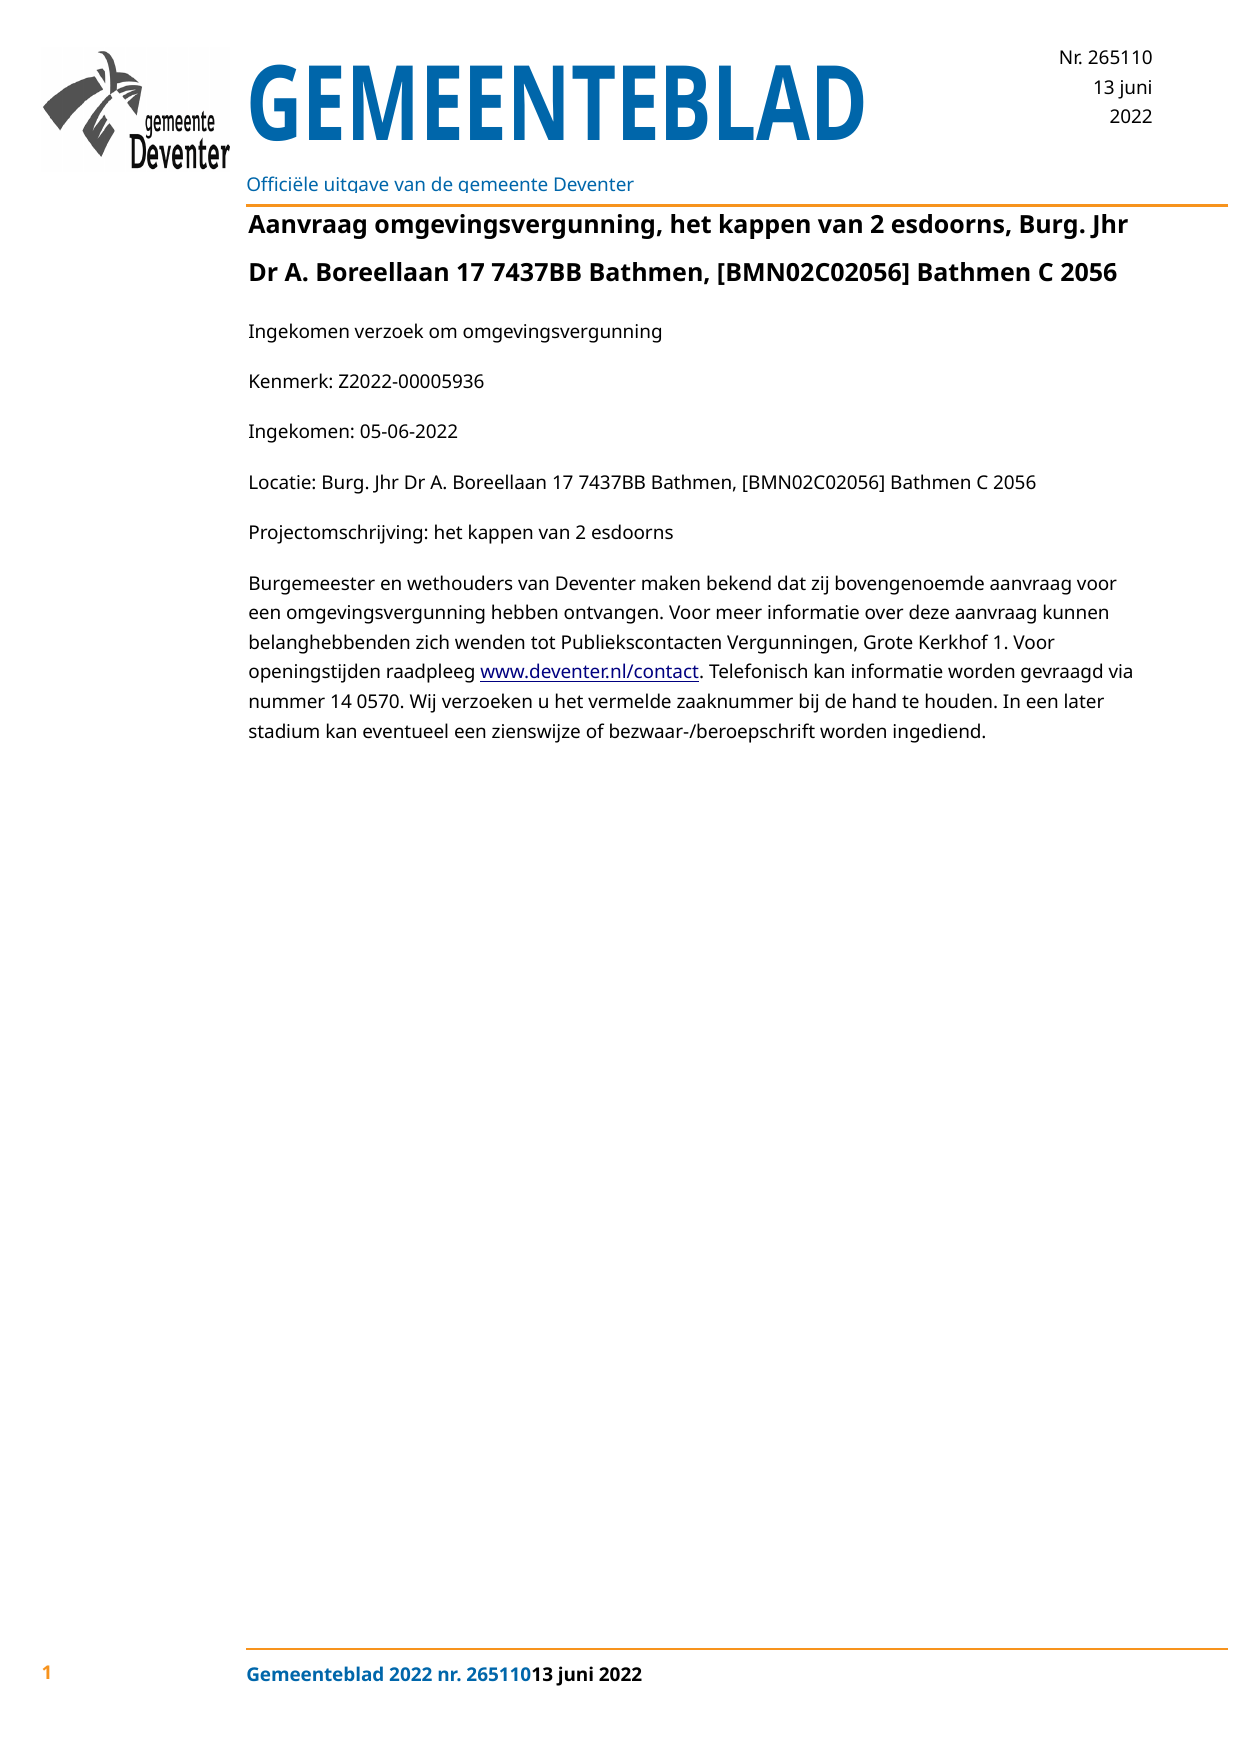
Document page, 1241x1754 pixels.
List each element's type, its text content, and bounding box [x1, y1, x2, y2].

text Aanvraag omgevingsvergunning, het kappen van 2 esdoorns, Burg. Jhr Dr A. Boreellaan 17 7437BB Bathmen, [BMN02C02056] Bathmen C 2056 [248, 207, 1152, 288]
text Locatie: Burg. Jhr Dr A. Boreellaan 17 7437BB Bathmen, [BMN02C02056] Bathmen C 2056 [248, 469, 1152, 495]
picture [41, 47, 231, 172]
text Ingekomen verzoek om omgevingsvergunning [248, 318, 1152, 344]
text Burgemeester en wethouders van Deventer maken bekend dat zij bovengenoemde aanvraag voor een omgevingsvergunning hebben ontvangen. Voor meer informatie over deze aanvraag kunnen belanghebbenden zich wenden tot Publiekscontacten Vergunningen, Grote Kerkhof 1. Voor openingstijden raadpleeg www.deventer.nl/contact. Telefonisch kan informatie worden gevraagd via nummer 14 0570. Wij verzoeken u het vermelde zaaknummer bij de hand te houden. In een later stadium kan eventueel een zienswijze of bezwaar-/beroepschrift worden ingediend. [248, 570, 1152, 744]
text Projectomschrijving: het kappen van 2 esdoorns [248, 519, 1152, 545]
text Ingekomen: 05-06-2022 [248, 419, 1152, 444]
text Kenmerk: Z2022-00005936 [248, 368, 1152, 394]
